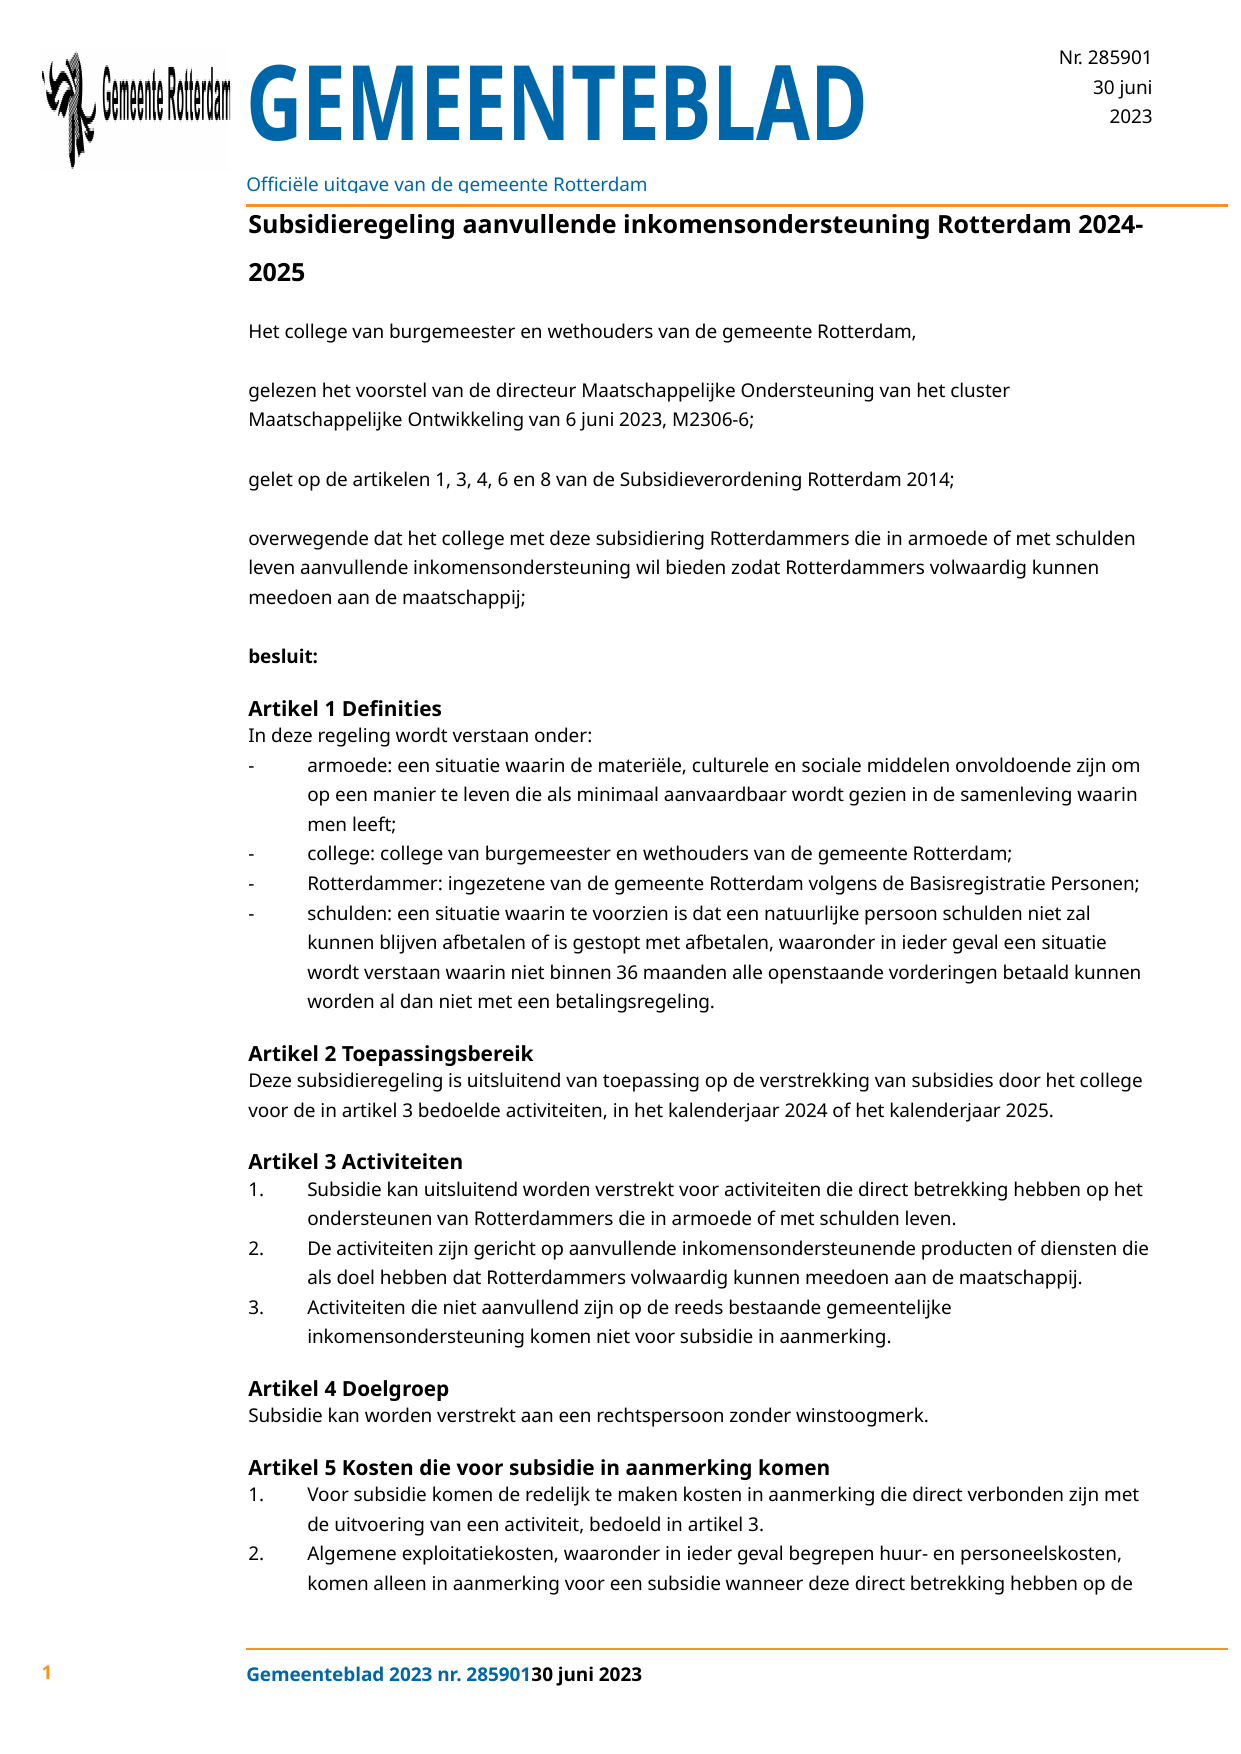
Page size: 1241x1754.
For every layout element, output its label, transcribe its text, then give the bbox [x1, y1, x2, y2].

list Voor subsidie komen de redelijk te maken kosten in aanmerking die direct verbonden zijn met de uitvoering van een activiteit, bedoeld in artikel 3. [248, 1481, 1152, 1537]
text Het college van burgemeester en wethouders van de gemeente Rotterdam, [248, 318, 1152, 344]
text Artikel 2 Toepassingsbereik [248, 1039, 1152, 1067]
text Artikel 4 Doelgroep [248, 1374, 1152, 1402]
list Algemene exploitatiekosten, waaronder in ieder geval begrepen huur- en personeelskosten, komen alleen in aanmerking voor een subsidie wanneer deze direct betrekking hebben op de [248, 1541, 1152, 1596]
text In deze regeling wordt verstaan onder: [248, 722, 1152, 748]
text gelezen het voorstel van de directeur Maatschappelijke Ondersteuning van het cluster Maatschappelijke Ontwikkeling van 6 juni 2023, M2306-6; [248, 377, 1152, 432]
text gelet op de artikelen 1, 3, 4, 6 en 8 van de Subsidieverordening Rotterdam 2014; [248, 466, 1152, 492]
text Subsidie kan worden verstrekt aan een rechtspersoon zonder winstoogmerk. [248, 1402, 1152, 1428]
list Activiteiten die niet aanvullend zijn op de reeds bestaande gemeentelijke inkomensondersteuning komen niet voor subsidie in aanmerking. [248, 1294, 1152, 1349]
picture [41, 47, 231, 172]
text Subsidieregeling aanvullende inkomensondersteuning Rotterdam 2024-2025 [248, 207, 1152, 288]
text Artikel 5 Kosten die voor subsidie in aanmerking komen [248, 1453, 1152, 1481]
list armoede: een situatie waarin de materiële, culturele en sociale middelen onvoldoende zijn om op een manier te leven die als minimaal aanvaardbaar wordt gezien in de samenleving waarin men leeft; [248, 752, 1152, 837]
text Artikel 1 Definities [248, 694, 1152, 722]
list Rotterdammer: ingezetene van de gemeente Rotterdam volgens de Basisregistratie Personen; [248, 870, 1152, 896]
list schulden: een situatie waarin te voorzien is dat een natuurlijke persoon schulden niet zal kunnen blijven afbetalen of is gestopt met afbetalen, waaronder in ieder geval een situatie wordt verstaan waarin niet binnen 36 maanden alle openstaande vorderingen betaald kunnen worden al dan niet met een betalingsregeling. [248, 900, 1152, 1014]
list college: college van burgemeester en wethouders van de gemeente Rotterdam; [248, 841, 1152, 866]
text Artikel 3 Activiteiten [248, 1147, 1152, 1176]
text Deze subsidieregeling is uitsluitend van toepassing op de verstrekking van subsidies door het college voor de in artikel 3 bedoelde activiteiten, in het kalenderjaar 2024 of het kalenderjaar 2025. [248, 1067, 1152, 1123]
list Subsidie kan uitsluitend worden verstrekt voor activiteiten die direct betrekking hebben op het ondersteunen van Rotterdammers die in armoede of met schulden leven. [248, 1176, 1152, 1231]
list De activiteiten zijn gericht op aanvullende inkomensondersteunende producten of diensten die als doel hebben dat Rotterdammers volwaardig kunnen meedoen aan de maatschappij. [248, 1235, 1152, 1290]
text besluit: [248, 643, 1152, 669]
text overwegende dat het college met deze subsidiering Rotterdammers die in armoede of met schulden leven aanvullende inkomensondersteuning wil bieden zodat Rotterdammers volwaardig kunnen meedoen aan de maatschappij; [248, 525, 1152, 610]
